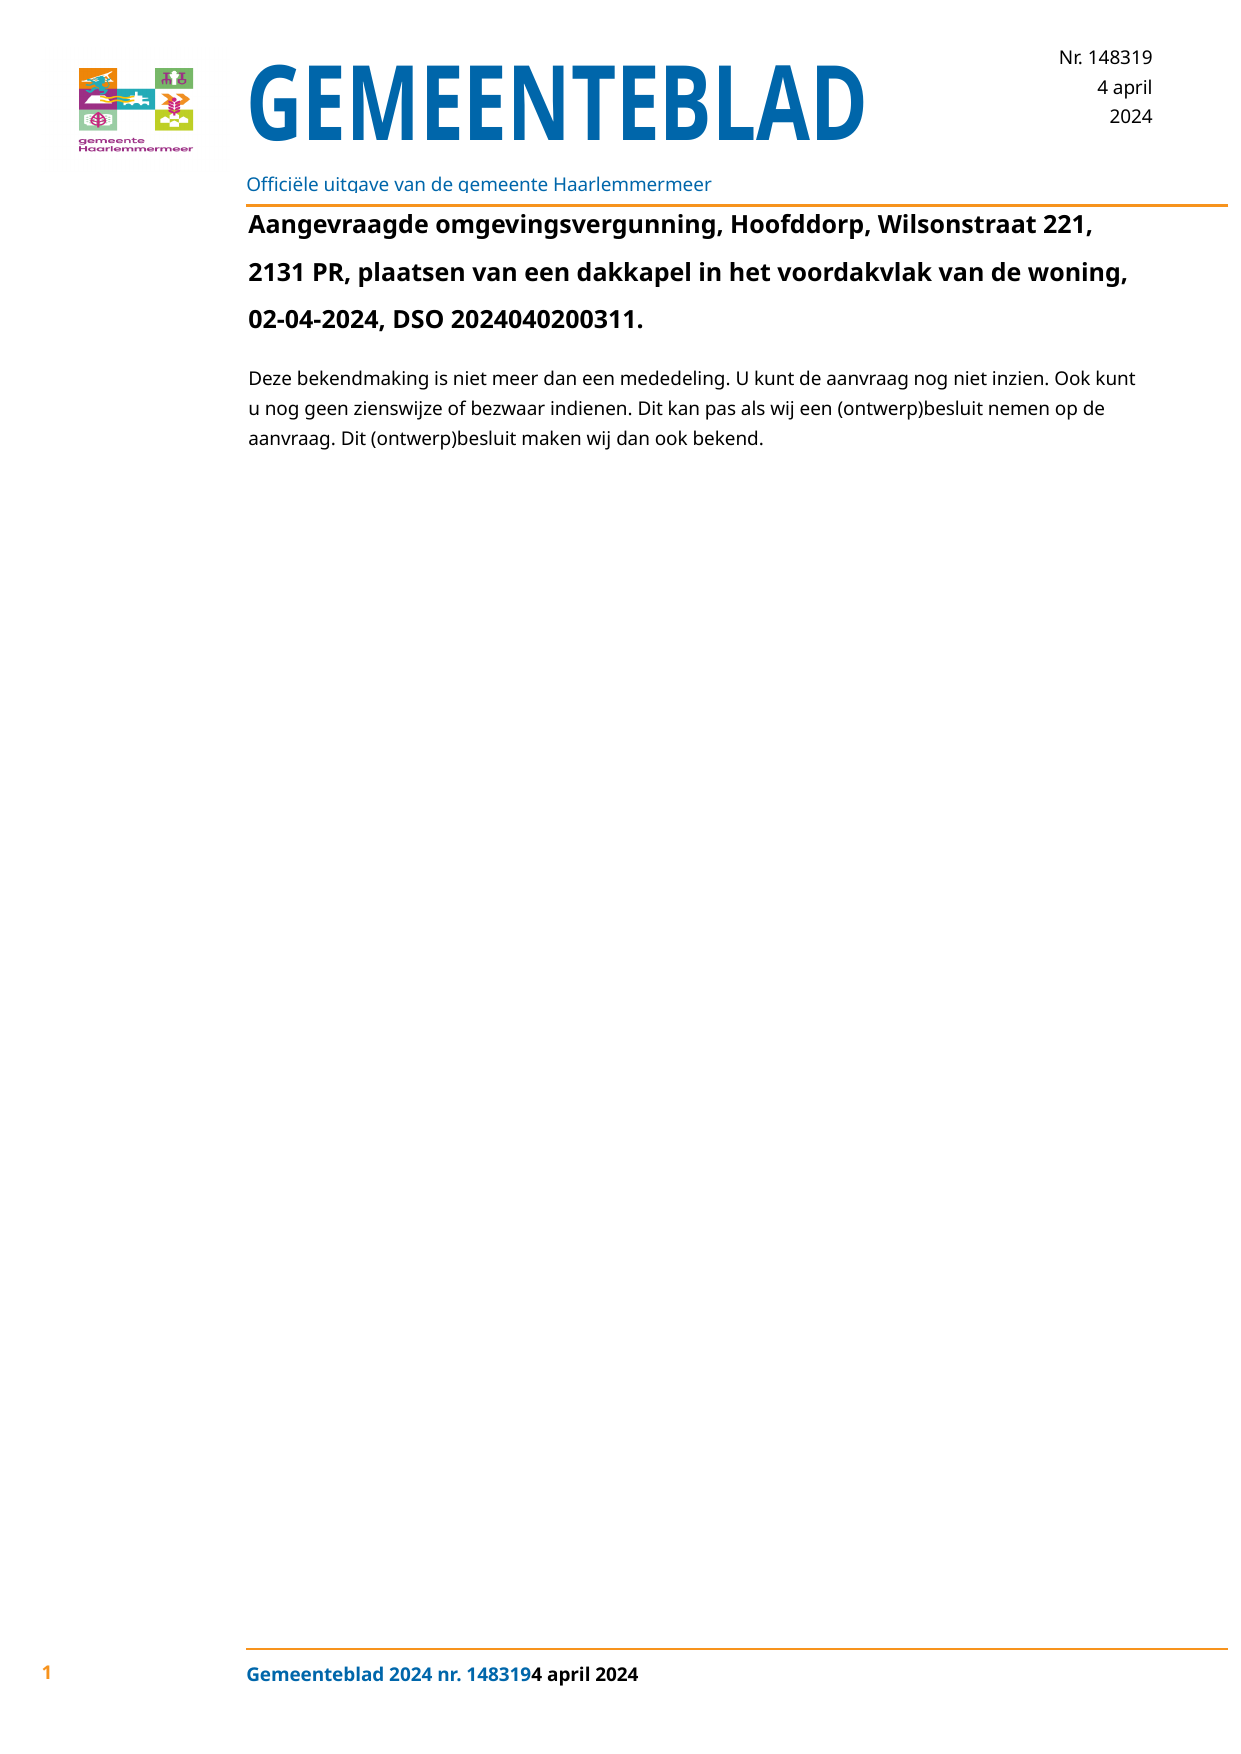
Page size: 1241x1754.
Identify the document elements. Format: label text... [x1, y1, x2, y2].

text Deze bekendmaking is niet meer dan een mededeling. U kunt de aanvraag nog niet inzien. Ook kunt u nog geen zienswijze of bezwaar indienen. Dit kan pas als wij een (ontwerp)besluit nemen op de aanvraag. Dit (ontwerp)besluit maken wij dan ook bekend. [248, 366, 1152, 450]
picture [41, 47, 231, 172]
text Aangevraagde omgevingsvergunning, Hoofddorp, Wilsonstraat 221, 2131 PR, plaatsen van een dakkapel in het voordakvlak van de woning, 02-04-2024, DSO 2024040200311. [248, 207, 1152, 336]
